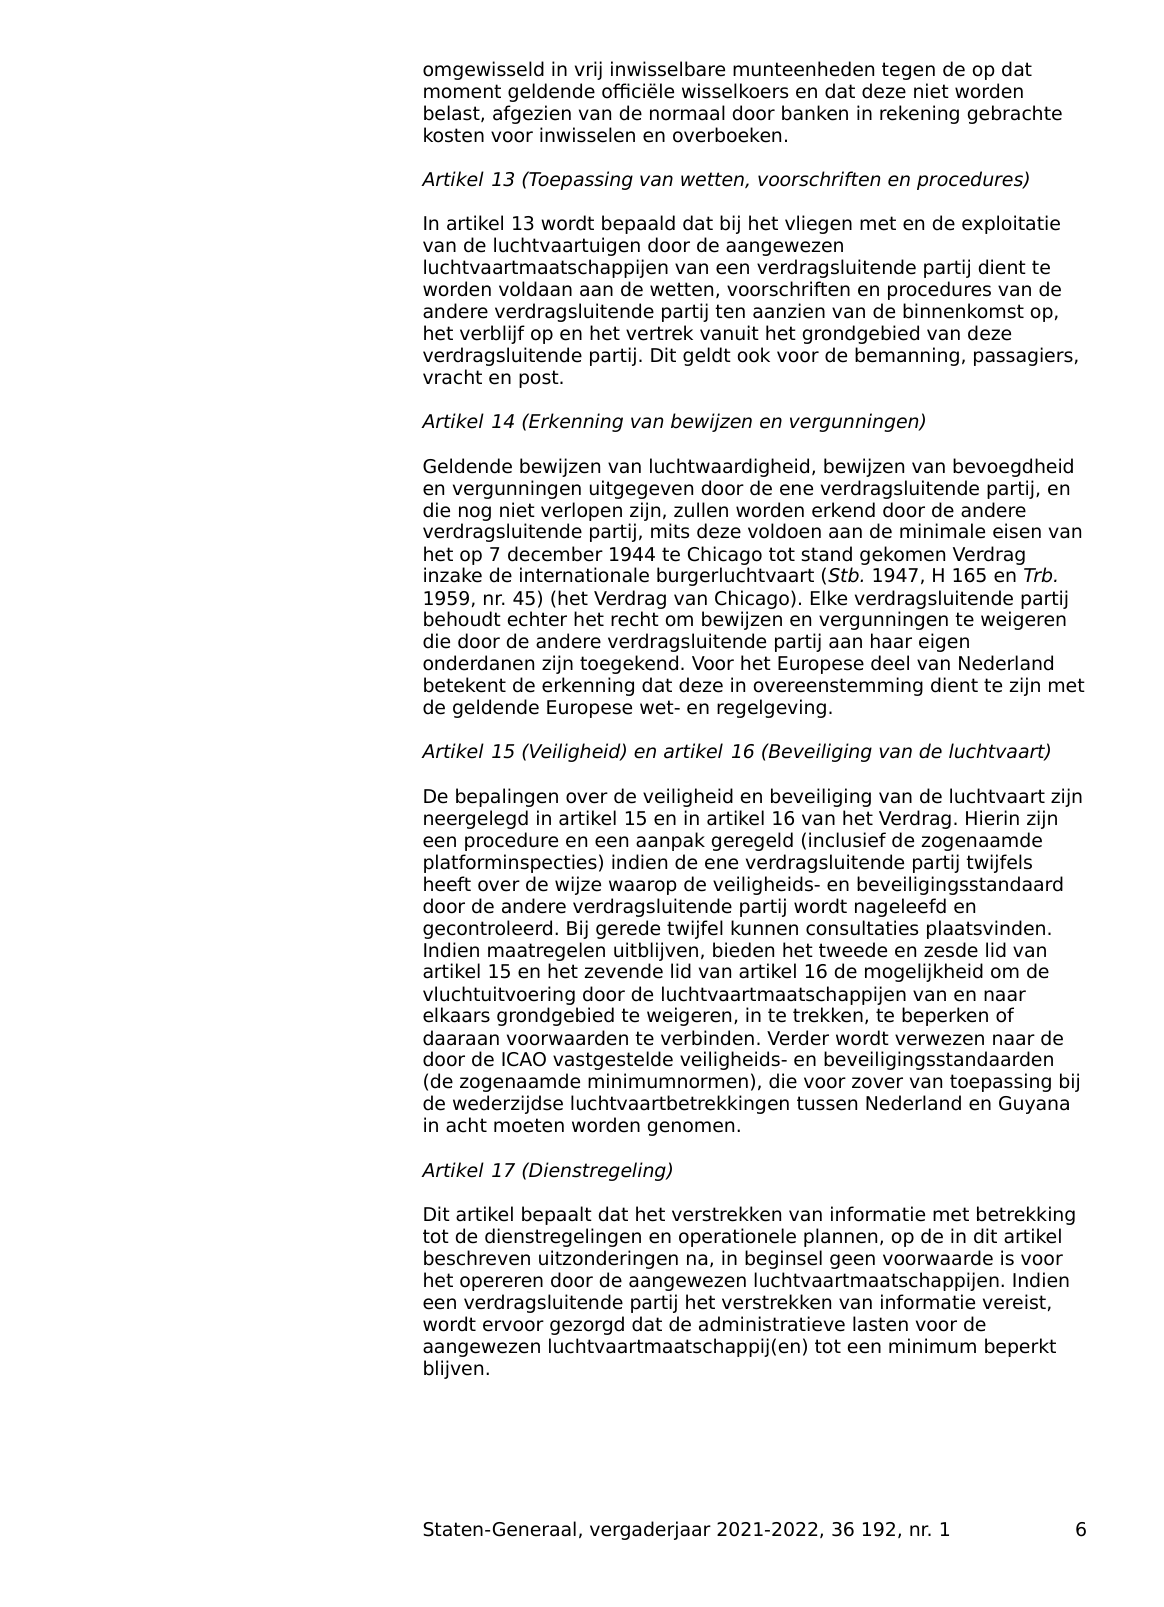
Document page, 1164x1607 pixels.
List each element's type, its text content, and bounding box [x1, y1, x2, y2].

subtitle Artikel 14 (Erkenning van bewijzen en vergunningen) [422, 411, 1087, 433]
subtitle Artikel 17 (Dienstregeling) [422, 1159, 1087, 1181]
text De bepalingen over de veiligheid en beveiliging van de luchtvaart zijn neergelegd in artikel 15 en in artikel 16 van het Verdrag. Hierin zijn een procedure en een aanpak geregeld (inclusief de zogenaamde platforminspecties) indien de ene verdragsluitende partij twijfels heeft over de wijze waarop de veiligheids- en beveiligingsstandaard door de andere verdragsluitende partij wordt nageleefd en gecontroleerd. Bij gerede twijfel kunnen consultaties plaatsvinden. Indien maatregelen uitblijven, bieden het tweede en zesde lid van artikel 15 en het zevende lid van artikel 16 de mogelijkheid om de vluchtuitvoering door de luchtvaartmaatschappijen van en naar elkaars grondgebied te weigeren, in te trekken, te beperken of daaraan voorwaarden te verbinden. Verder wordt verwezen naar de door de ICAO vastgestelde veiligheids- en beveiligingsstandaarden (de zogenaamde minimumnormen), die voor zover van toepassing bij de wederzijdse luchtvaartbetrekkingen tussen Nederland en Guyana in acht moeten worden genomen. [422, 786, 1087, 1137]
text omgewisseld in vrij inwisselbare munteenheden tegen de op dat moment geldende officiële wisselkoers en dat deze niet worden belast, afgezien van de normaal door banken in rekening gebrachte kosten voor inwisselen en overboeken. [422, 59, 1087, 147]
text Geldende bewijzen van luchtwaardigheid, bewijzen van bevoegdheid en vergunningen uitgegeven door de ene verdragsluitende partij, en die nog niet verlopen zijn, zullen worden erkend door de andere verdragsluitende partij, mits deze voldoen aan de minimale eisen van het op 7 december 1944 te Chicago tot stand gekomen Verdrag inzake de internationale burgerluchtvaart (Stb. 1947, H 165 en Trb. 1959, nr. 45) (het Verdrag van Chicago). Elke verdragsluitende partij behoudt echter het recht om bewijzen en vergunningen te weigeren die door de andere verdragsluitende partij aan haar eigen onderdanen zijn toegekend. Voor het Europese deel van Nederland betekent de erkenning dat deze in overeenstemming dient te zijn met de geldende Europese wet- en regelgeving. [422, 456, 1087, 719]
text In artikel 13 wordt bepaald dat bij het vliegen met en de exploitatie van de luchtvaartuigen door de aangewezen luchtvaartmaatschappijen van een verdragsluitende partij dient te worden voldaan aan de wetten, voorschriften en procedures van de andere verdragsluitende partij ten aanzien van de binnenkomst op, het verblijf op en het vertrek vanuit het grondgebied van deze verdragsluitende partij. Dit geldt ook voor de bemanning, passagiers, vracht en post. [422, 213, 1087, 389]
subtitle Artikel 13 (Toepassing van wetten, voorschriften en procedures) [422, 169, 1087, 191]
text Dit artikel bepaalt dat het verstrekken van informatie met betrekking tot de dienstregelingen en operationele plannen, op de in dit artikel beschreven uitzonderingen na, in beginsel geen voorwaarde is voor het opereren door de aangewezen luchtvaartmaatschappijen. Indien een verdragsluitende partij het verstrekken van informatie vereist, wordt ervoor gezorgd dat de administratieve lasten voor de aangewezen luchtvaartmaatschappij(en) tot een minimum beperkt blijven. [422, 1204, 1087, 1379]
subtitle Artikel 15 (Veiligheid) en artikel 16 (Beveiliging van de luchtvaart) [422, 741, 1087, 763]
